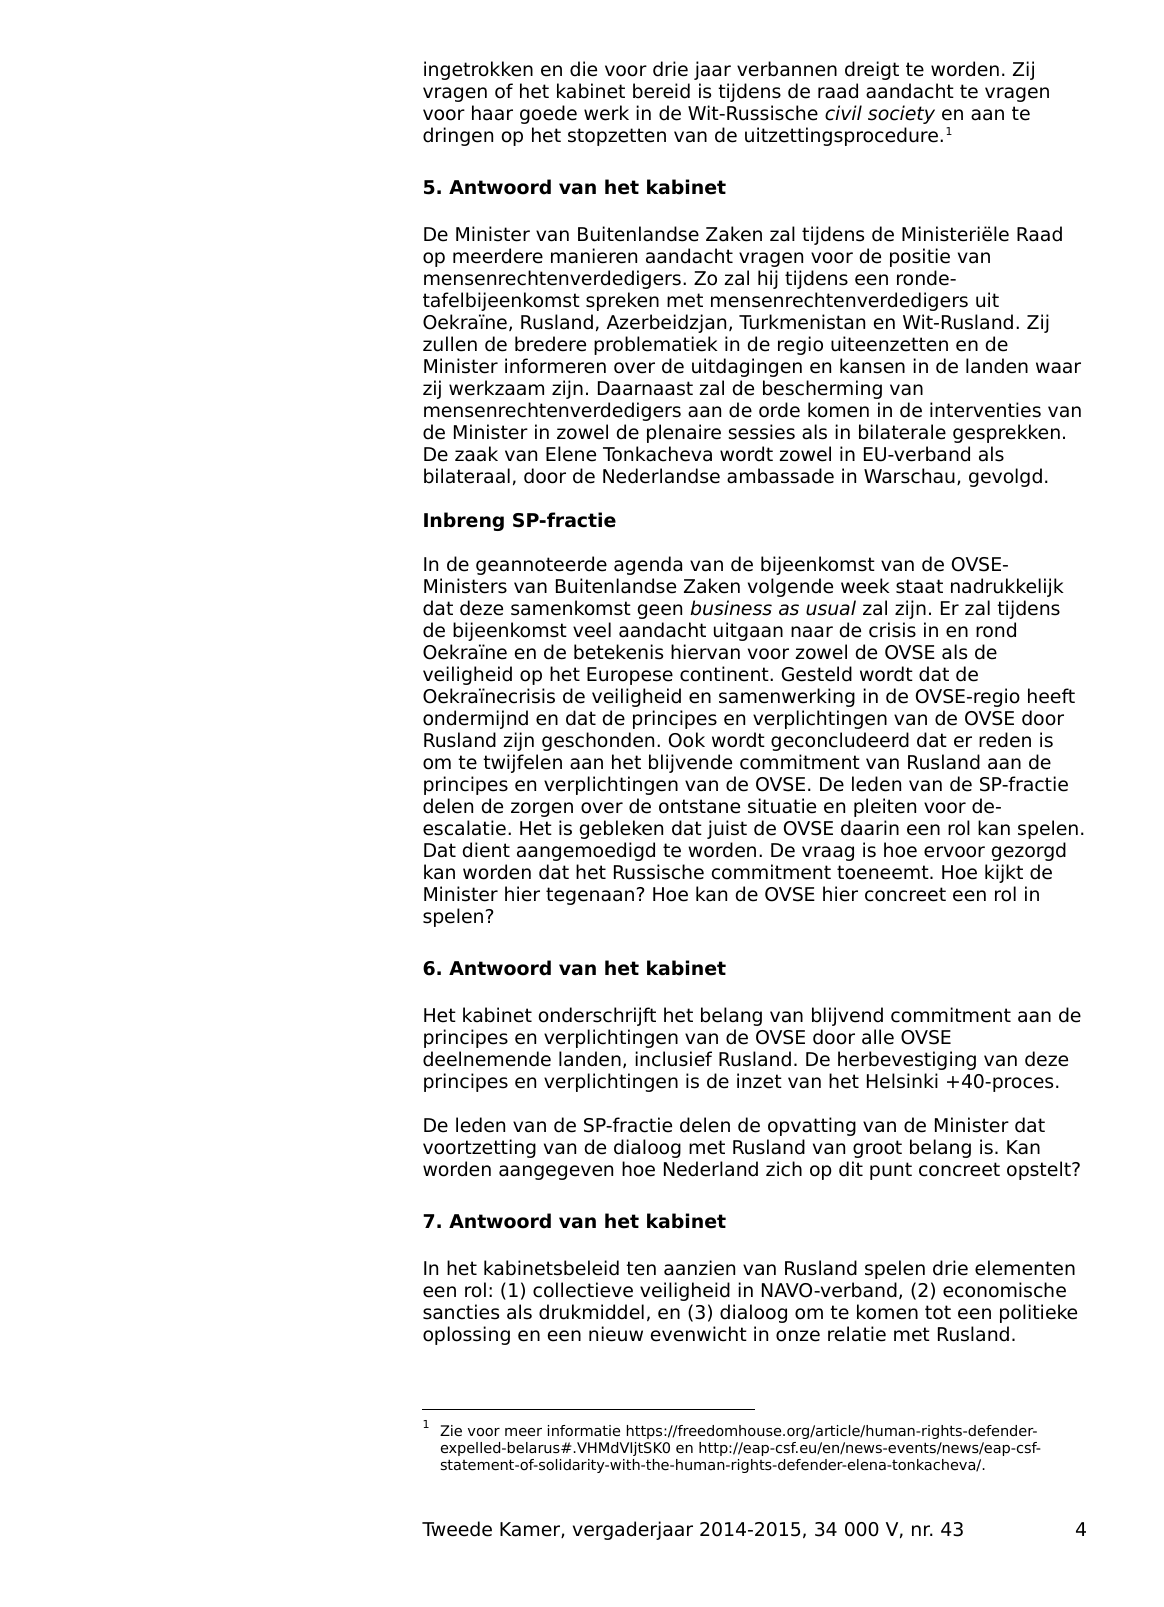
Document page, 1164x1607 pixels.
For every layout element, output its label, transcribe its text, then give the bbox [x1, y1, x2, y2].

subtitle 6. Antwoord van het kabinet [422, 958, 1087, 980]
text De leden van de SP-fractie delen de opvatting van de Minister dat voortzetting van de dialoog met Rusland van groot belang is. Kan worden aangegeven hoe Nederland zich op dit punt concreet opstelt? [422, 1115, 1087, 1181]
text In de geannoteerde agenda van de bijeenkomst van de OVSE-Ministers van Buitenlandse Zaken volgende week staat nadrukkelijk dat deze samenkomst geen business as usual zal zijn. Er zal tijdens de bijeenkomst veel aandacht uitgaan naar de crisis in en rond Oekraïne en de betekenis hiervan voor zowel de OVSE als de veiligheid op het Europese continent. Gesteld wordt dat de Oekraïnecrisis de veiligheid en samenwerking in de OVSE-regio heeft ondermijnd en dat de principes en verplichtingen van de OVSE door Rusland zijn geschonden. Ook wordt geconcludeerd dat er reden is om te twijfelen aan het blijvende commitment van Rusland aan de principes en verplichtingen van de OVSE. De leden van de SP-fractie delen de zorgen over de ontstane situatie en pleiten voor de-escalatie. Het is gebleken dat juist de OVSE daarin een rol kan spelen. Dat dient aangemoedigd te worden. De vraag is hoe ervoor gezorgd kan worden dat het Russische commitment toeneemt. Hoe kijkt de Minister hier tegenaan? Hoe kan de OVSE hier concreet een rol in spelen? [422, 554, 1087, 928]
text In het kabinetsbeleid ten aanzien van Rusland spelen drie elementen een rol: (1) collectieve veiligheid in NAVO-verband, (2) economische sancties als drukmiddel, en (3) dialoog om te komen tot een politieke oplossing en een nieuw evenwicht in onze relatie met Rusland. [422, 1258, 1087, 1346]
text ingetrokken en die voor drie jaar verbannen dreigt te worden. Zij vragen of het kabinet bereid is tijdens de raad aandacht te vragen voor haar goede werk in de Wit-Russische civil society en aan te dringen op het stopzetten van de uitzettingsprocedure. [422, 59, 1087, 147]
subtitle 7. Antwoord van het kabinet [422, 1211, 1087, 1233]
subtitle 5. Antwoord van het kabinet [422, 177, 1087, 199]
text De Minister van Buitenlandse Zaken zal tijdens de Ministeriële Raad op meerdere manieren aandacht vragen voor de positie van mensenrechtenverdedigers. Zo zal hij tijdens een ronde-tafelbijeenkomst spreken met mensenrechtenverdedigers uit Oekraïne, Rusland, Azerbeidzjan, Turkmenistan en Wit-Rusland. Zij zullen de bredere problematiek in de regio uiteenzetten en de Minister informeren over de uitdagingen en kansen in de landen waar zij werkzaam zijn. Daarnaast zal de bescherming van mensenrechtenverdedigers aan de orde komen in de interventies van de Minister in zowel de plenaire sessies als in bilaterale gesprekken. De zaak van Elene Tonkacheva wordt zowel in EU-verband als bilateraal, door de Nederlandse ambassade in Warschau, gevolgd. [422, 224, 1087, 488]
text Zie voor meer informatie https://freedomhouse.org/article/human-rights-defender-expelled-belarus#.VHMdVIjtSK0 en http://eap-csf.eu/en/news-events/news/eap-csf-statement-of-solidarity-with-the-human-rights-defender-elena-tonkacheva/. [422, 1418, 1087, 1474]
subtitle Inbreng SP-fractie [422, 510, 1087, 532]
text Het kabinet onderschrijft het belang van blijvend commitment aan de principes en verplichtingen van de OVSE door alle OVSE deelnemende landen, inclusief Rusland. De herbevestiging van deze principes en verplichtingen is de inzet van het Helsinki +40-proces. [422, 1005, 1087, 1093]
